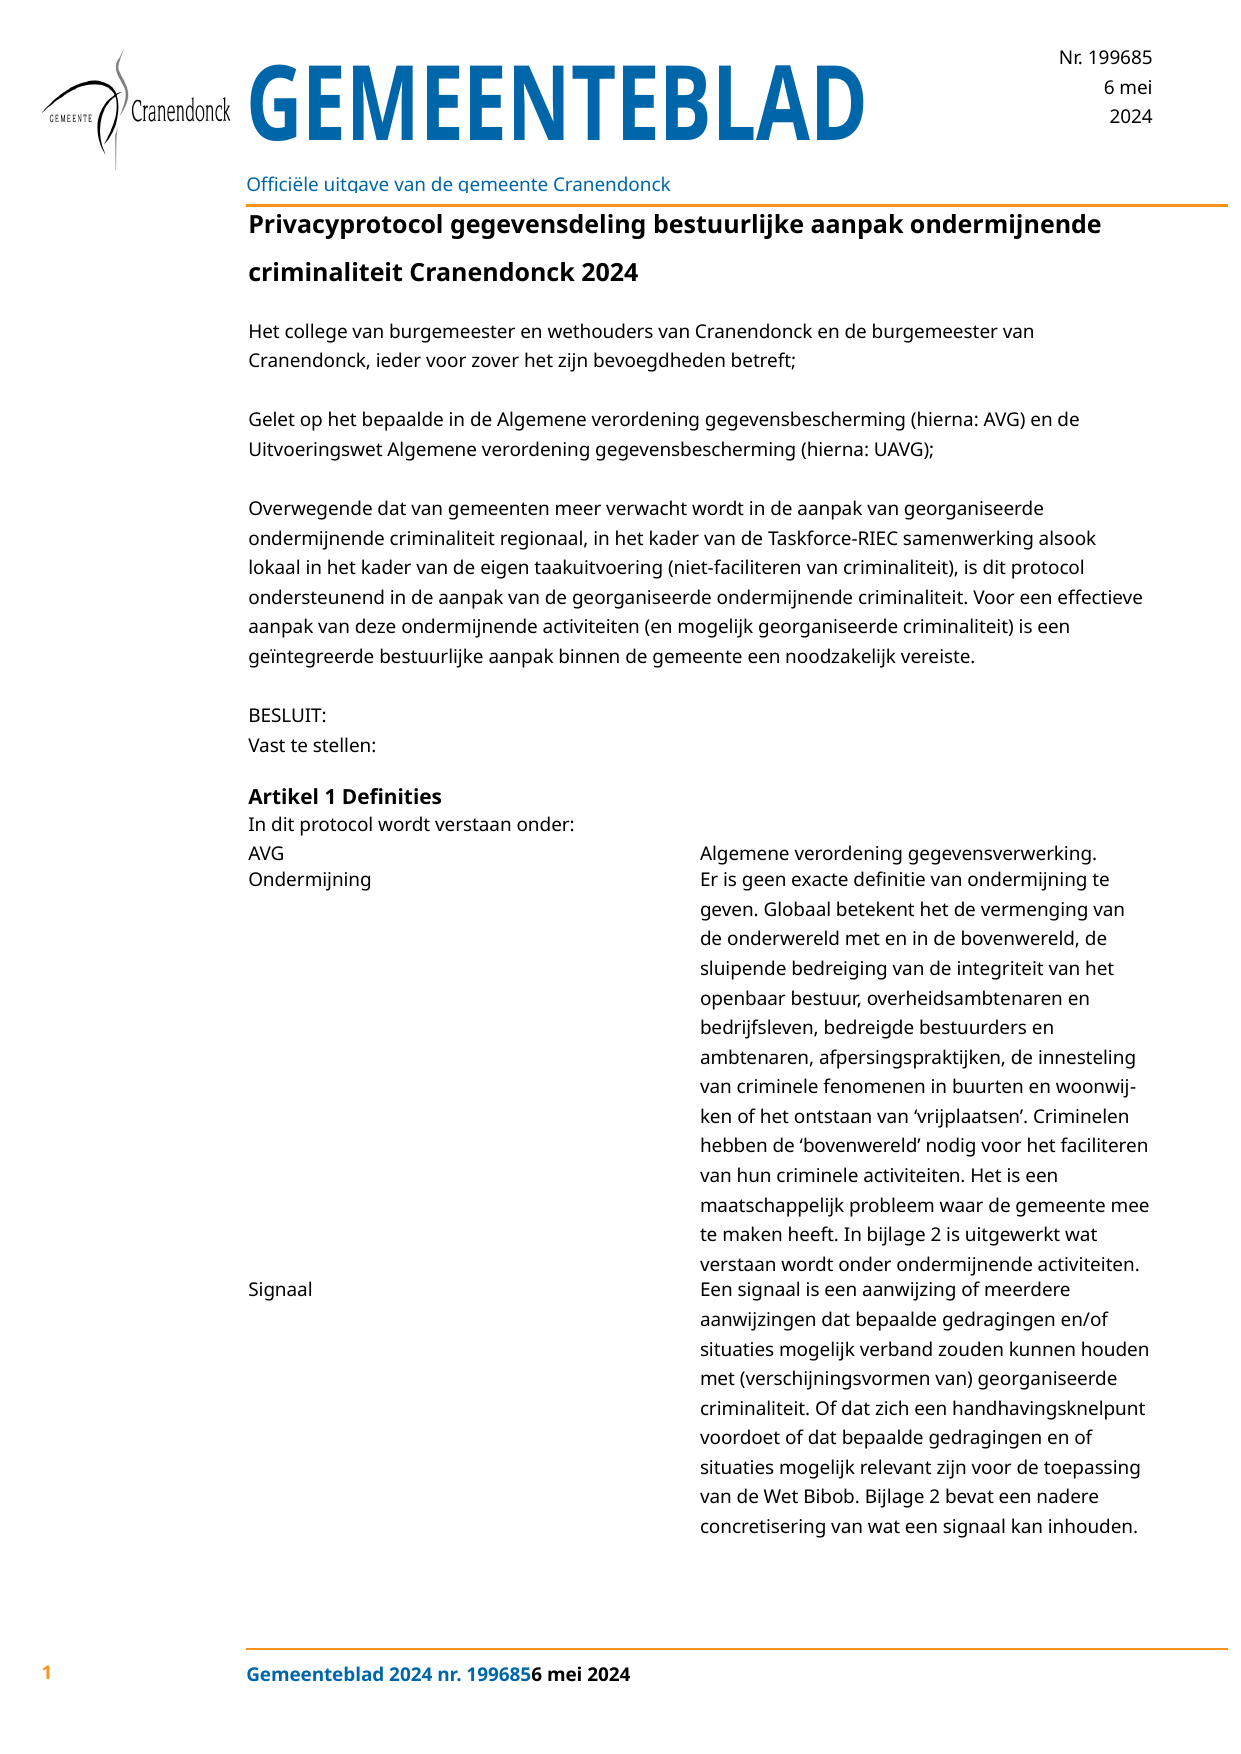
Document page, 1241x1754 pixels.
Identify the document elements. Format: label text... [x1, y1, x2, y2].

text Privacyprotocol gegevensdeling bestuurlijke aanpak ondermijnende criminaliteit Cranendonck 2024 [248, 207, 1152, 288]
text BESLUIT: [248, 702, 1152, 728]
table_cell Er is geen exacte definitie van ondermijning te geven. Globaal betekent het de vermenging van de onderwereld met en in de bovenwereld, de sluipende bedreiging van de integriteit van het openbaar bestuur, overheidsambte­naren en bedrijfsleven, bedreigde bestuurders en ambtenaren, afpersings­praktijken, de innesteling van criminele fenomenen in buurten en woonwij­ken of het ontstaan van ‘vrijplaatsen’. Criminelen hebben de ‘bovenwereld’ nodig voor het faciliteren van hun criminele activiteiten. Het is een maatschappelijk probleem waar de gemeente mee te maken heeft. In bijlage 2 is uitgewerkt wat verstaan wordt onder ondermijnende activiteiten. [700, 866, 1152, 1277]
table_cell Een signaal is een aanwijzing of meerdere aanwijzingen dat bepaalde gedragingen en/of situaties mogelijk verband zouden kunnen houden met (verschijningsvormen van) georganiseerde criminaliteit. Of dat zich een handhavingsknelpunt voordoet of dat bepaalde gedragingen en of situaties mogelijk relevant zijn voor de toepassing van de Wet Bibob. Bijlage 2 bevat een nadere concretisering van wat een signaal kan inhouden. [700, 1277, 1152, 1539]
text In dit protocol wordt verstaan onder: [248, 811, 1152, 837]
table_cell Signaal [248, 1277, 700, 1539]
text Gelet op het bepaalde in de Algemene verordening gegevensbescherming (hierna: AVG) en de Uitvoeringswet Algemene verordening gegevensbescherming (hierna: UAVG); [248, 407, 1152, 462]
text Het college van burgemeester en wethouders van Cranendonck en de burgemeester van Cranendonck, ieder voor zover het zijn bevoegdheden betreft; [248, 318, 1152, 373]
text Overwegende dat van gemeenten meer verwacht wordt in de aanpak van georganiseerde ondermijnende criminaliteit regionaal, in het kader van de Taskforce-RIEC samenwerking alsook lokaal in het kader van de eigen taakuitvoering (niet-faciliteren van criminaliteit), is dit protocol ondersteunend in de aanpak van de georganiseerde ondermijnende criminaliteit. Voor een effectieve aanpak van deze ondermijnende activiteiten (en mogelijk georganiseerde criminaliteit) is een geïntegreerde bestuurlijke aanpak binnen de gemeente een noodzakelijk vereiste. [248, 495, 1152, 669]
text Artikel 1 Definities [248, 782, 1152, 811]
table_header Algemene verordening gegevensverwerking. [700, 841, 1152, 866]
text Vast te stellen: [248, 732, 1152, 758]
picture [41, 47, 231, 172]
table_header AVG [248, 841, 700, 866]
table_cell Ondermijning [248, 866, 700, 1277]
